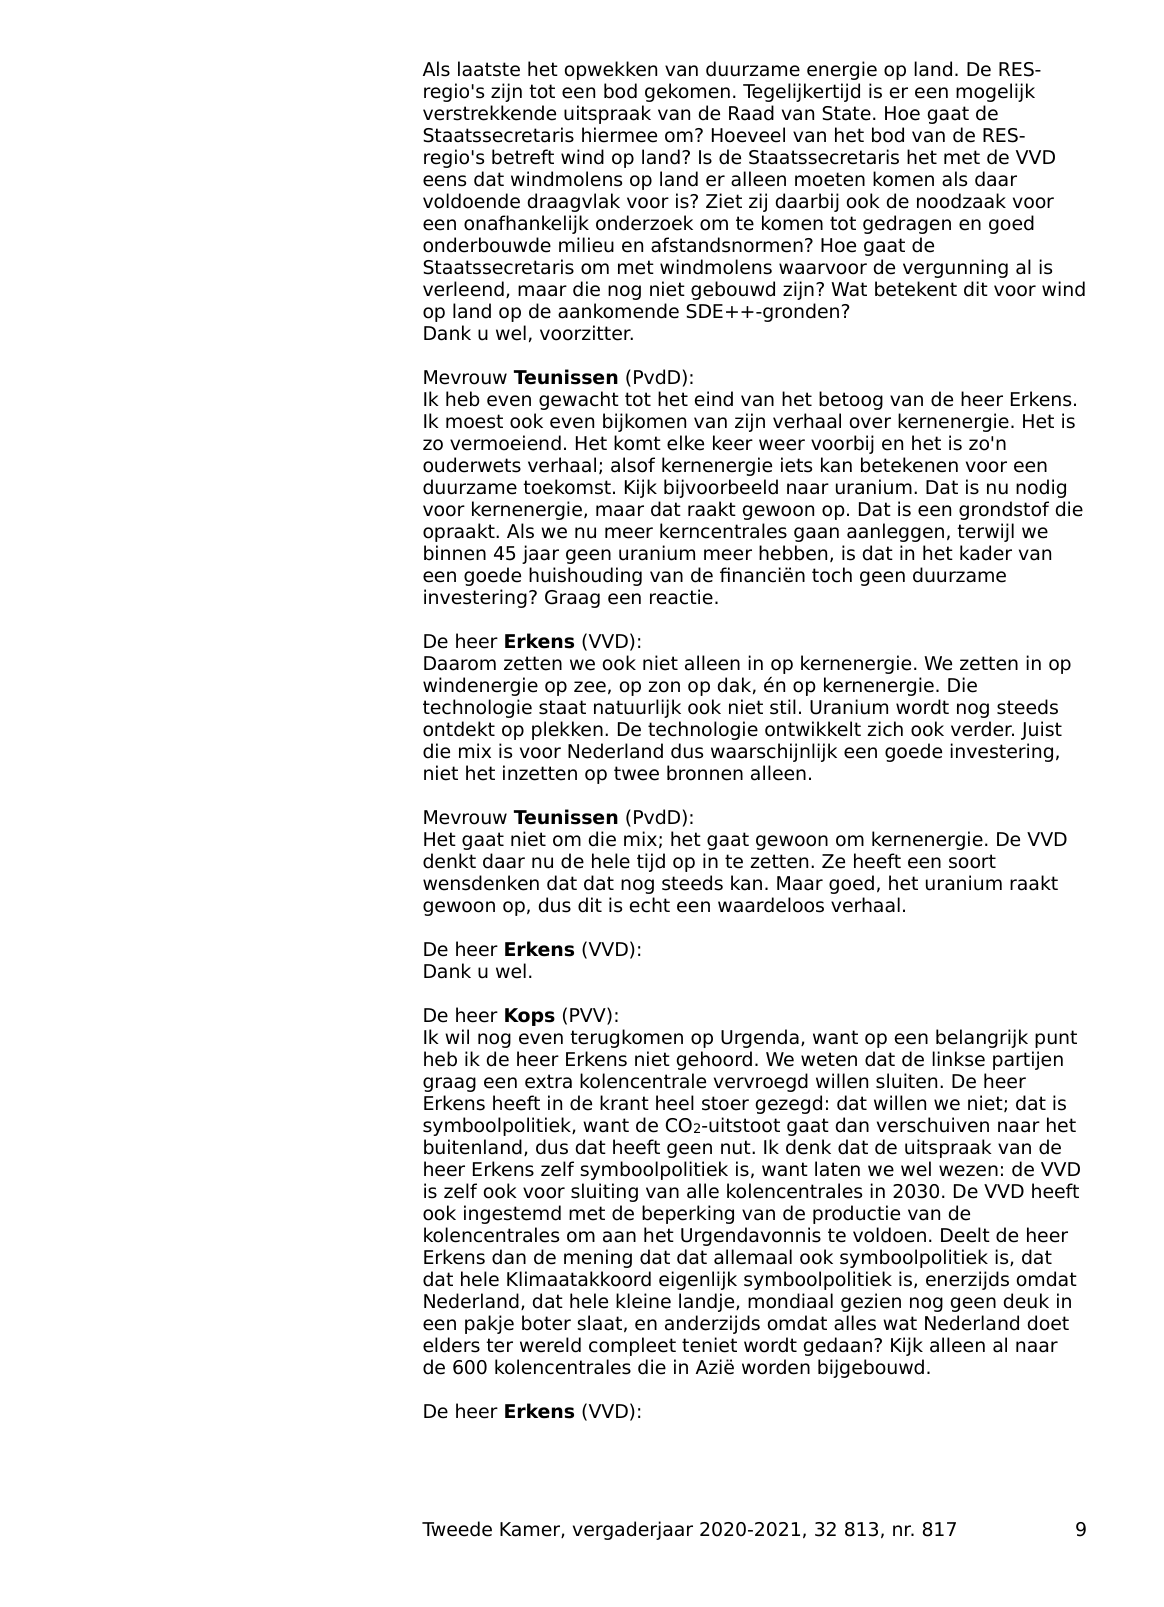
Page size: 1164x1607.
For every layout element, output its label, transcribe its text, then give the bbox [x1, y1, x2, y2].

text Ik wil nog even terugkomen op Urgenda, want op een belangrijk punt heb ik de heer Erkens niet gehoord. We weten dat de linkse partijen graag een extra kolencentrale vervroegd willen sluiten. De heer Erkens heeft in de krant heel stoer gezegd: dat willen we niet; dat is symboolpolitiek, want de CO2-uitstoot gaat dan verschuiven naar het buitenland, dus dat heeft geen nut. Ik denk dat de uitspraak van de heer Erkens zelf symboolpolitiek is, want laten we wel wezen: de VVD is zelf ook voor sluiting van alle kolencentrales in 2030. De VVD heeft ook ingestemd met de beperking van de productie van de kolencentrales om aan het Urgendavonnis te voldoen. Deelt de heer Erkens dan de mening dat dat allemaal ook symboolpolitiek is, dat dat hele Klimaatakkoord eigenlijk symboolpolitiek is, enerzijds omdat Nederland, dat hele kleine landje, mondiaal gezien nog geen deuk in een pakje boter slaat, en anderzijds omdat alles wat Nederland doet elders ter wereld compleet teniet wordt gedaan? Kijk alleen al naar de 600 kolencentrales die in Azië worden bijgebouwd. [422, 1027, 1087, 1379]
text De heer Erkens (VVD): [422, 631, 1087, 653]
text Dank u wel. [422, 961, 1087, 983]
text Als laatste het opwekken van duurzame energie op land. De RES-regio's zijn tot een bod gekomen. Tegelijkertijd is er een mogelijk verstrekkende uitspraak van de Raad van State. Hoe gaat de Staatssecretaris hiermee om? Hoeveel van het bod van de RES-regio's betreft wind op land? Is de Staatssecretaris het met de VVD eens dat windmolens op land er alleen moeten komen als daar voldoende draagvlak voor is? Ziet zij daarbij ook de noodzaak voor een onafhankelijk onderzoek om te komen tot gedragen en goed onderbouwde milieu en afstandsnormen? Hoe gaat de Staatssecretaris om met windmolens waarvoor de vergunning al is verleend, maar die nog niet gebouwd zijn? Wat betekent dit voor wind op land op de aankomende SDE++-gronden? [422, 59, 1087, 323]
text De heer Kops (PVV): [422, 1005, 1087, 1027]
text Het gaat niet om die mix; het gaat gewoon om kernenergie. De VVD denkt daar nu de hele tijd op in te zetten. Ze heeft een soort wensdenken dat dat nog steeds kan. Maar goed, het uranium raakt gewoon op, dus dit is echt een waardeloos verhaal. [422, 829, 1087, 917]
text Daarom zetten we ook niet alleen in op kernenergie. We zetten in op windenergie op zee, op zon op dak, én op kernenergie. Die technologie staat natuurlijk ook niet stil. Uranium wordt nog steeds ontdekt op plekken. De technologie ontwikkelt zich ook verder. Juist die mix is voor Nederland dus waarschijnlijk een goede investering, niet het inzetten op twee bronnen alleen. [422, 653, 1087, 785]
text Mevrouw Teunissen (PvdD): [422, 807, 1087, 829]
text De heer Erkens (VVD): [422, 1401, 1087, 1423]
text Ik heb even gewacht tot het eind van het betoog van de heer Erkens. Ik moest ook even bijkomen van zijn verhaal over kernenergie. Het is zo vermoeiend. Het komt elke keer weer voorbij en het is zo'n ouderwets verhaal; alsof kernenergie iets kan betekenen voor een duurzame toekomst. Kijk bijvoorbeeld naar uranium. Dat is nu nodig voor kernenergie, maar dat raakt gewoon op. Dat is een grondstof die opraakt. Als we nu meer kerncentrales gaan aanleggen, terwijl we binnen 45 jaar geen uranium meer hebben, is dat in het kader van een goede huishouding van de financiën toch geen duurzame investering? Graag een reactie. [422, 389, 1087, 609]
text Dank u wel, voorzitter. [422, 323, 1087, 345]
text De heer Erkens (VVD): [422, 939, 1087, 961]
text Mevrouw Teunissen (PvdD): [422, 367, 1087, 389]
